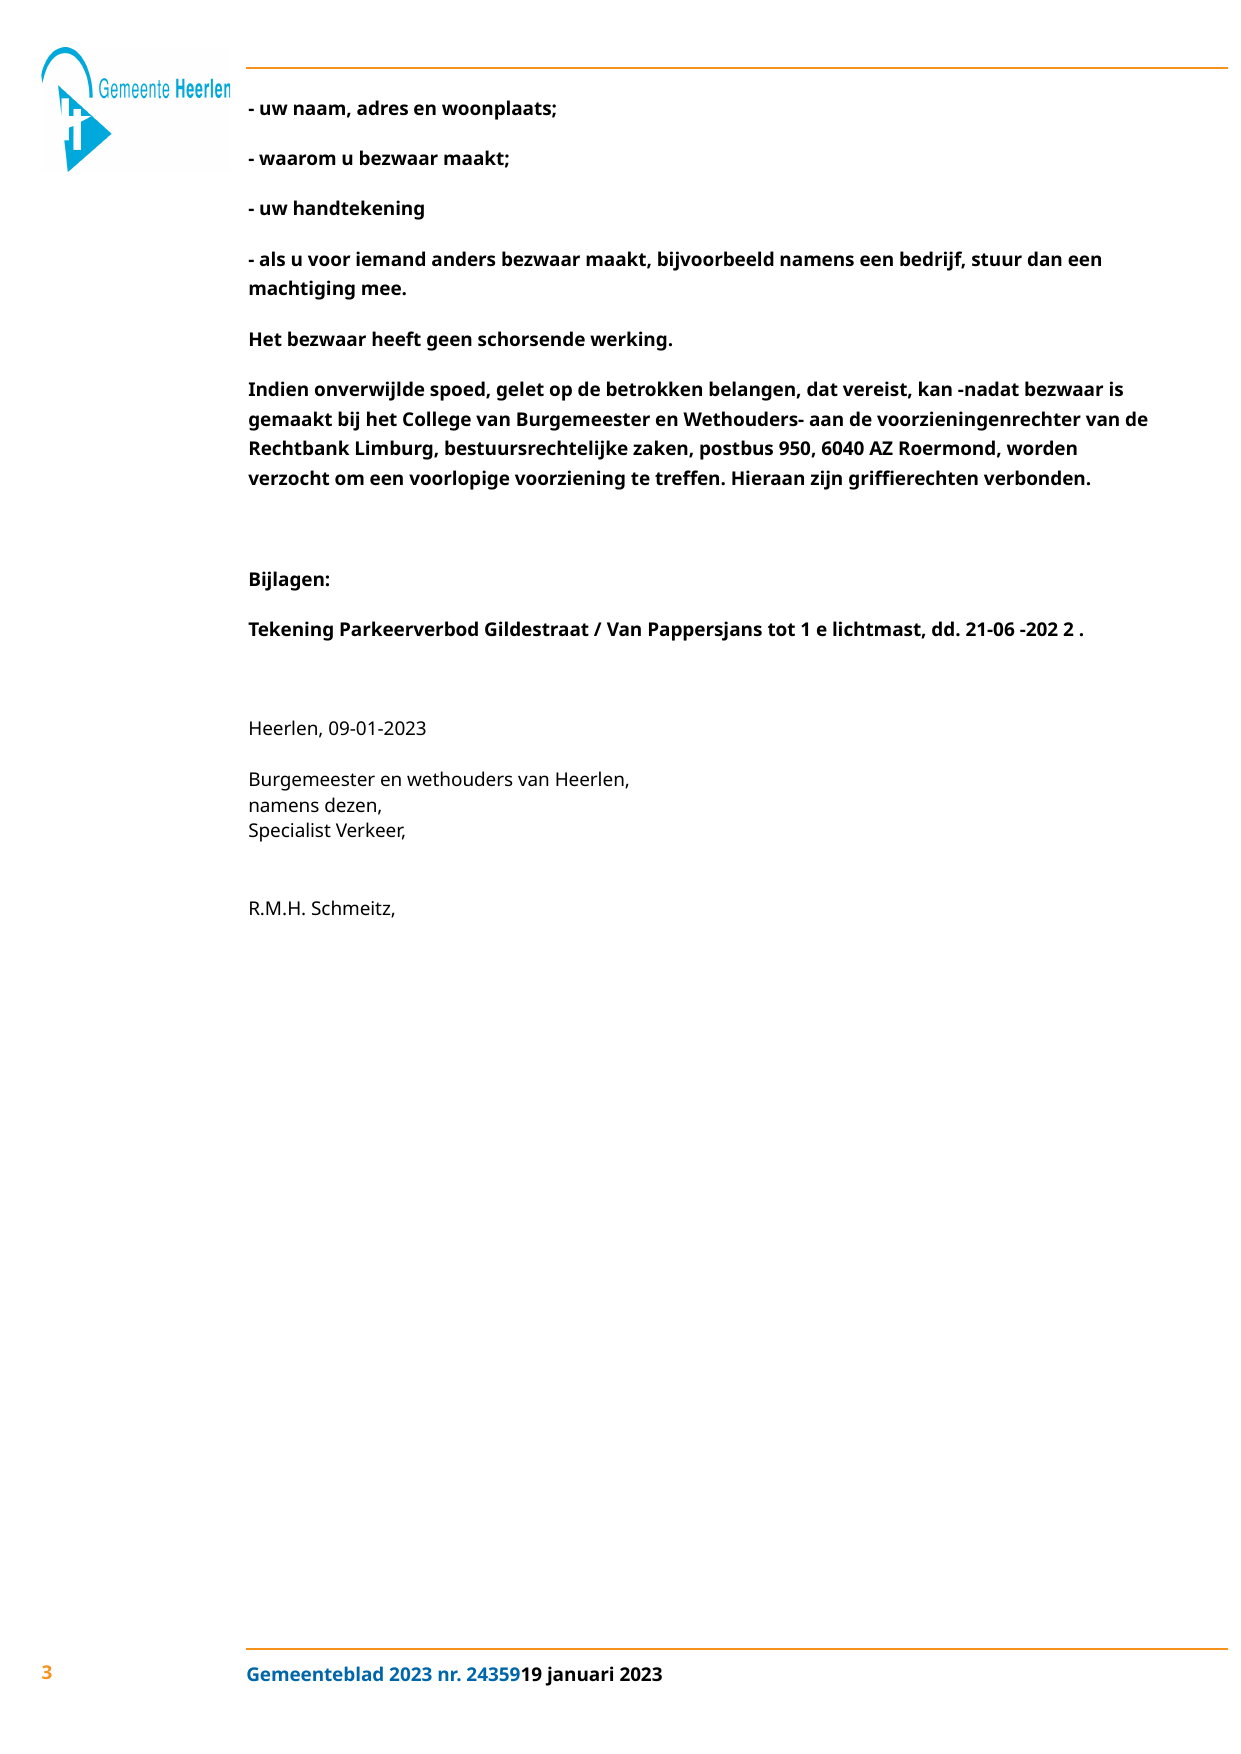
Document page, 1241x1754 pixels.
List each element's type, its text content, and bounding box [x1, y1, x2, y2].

text R.M.H. Schmeitz, [248, 895, 1152, 921]
text - als u voor iemand anders bezwaar maakt, bijvoorbeeld namens een bedrijf, stuur dan een machtiging mee. [248, 246, 1152, 301]
text - uw naam, adres en woonplaats; [248, 95, 1152, 121]
text Bijlagen: [248, 566, 1152, 592]
text Burgemeester en wethouders van Heerlen, [248, 766, 1152, 792]
picture [41, 47, 59, 70]
text - uw handtekening [248, 196, 1152, 221]
picture [41, 47, 231, 172]
text Heerlen, 09-01-2023 [248, 715, 1152, 740]
text Het bezwaar heeft geen schorsende werking. [248, 326, 1152, 352]
text Specialist Verkeer, [248, 818, 1152, 843]
text - waarom u bezwaar maakt; [248, 145, 1152, 171]
text Tekening Parkeerverbod Gildestraat / Van Pappersjans tot 1 e lichtmast, dd. 21-06 -202 2 . [248, 616, 1152, 642]
text Indien onverwijlde spoed, gelet op de betrokken belangen, dat vereist, kan -nadat bezwaar is gemaakt bij het College van Burgemeester en Wethouders- aan de voorzieningenrechter van de Rechtbank Limburg, bestuursrechtelijke zaken, postbus 950, 6040 AZ Roermond, worden verzocht om een voorlopige voorziening te treffen. Hieraan zijn griffierechten verbonden. [248, 376, 1152, 491]
text namens dezen, [248, 792, 1152, 818]
